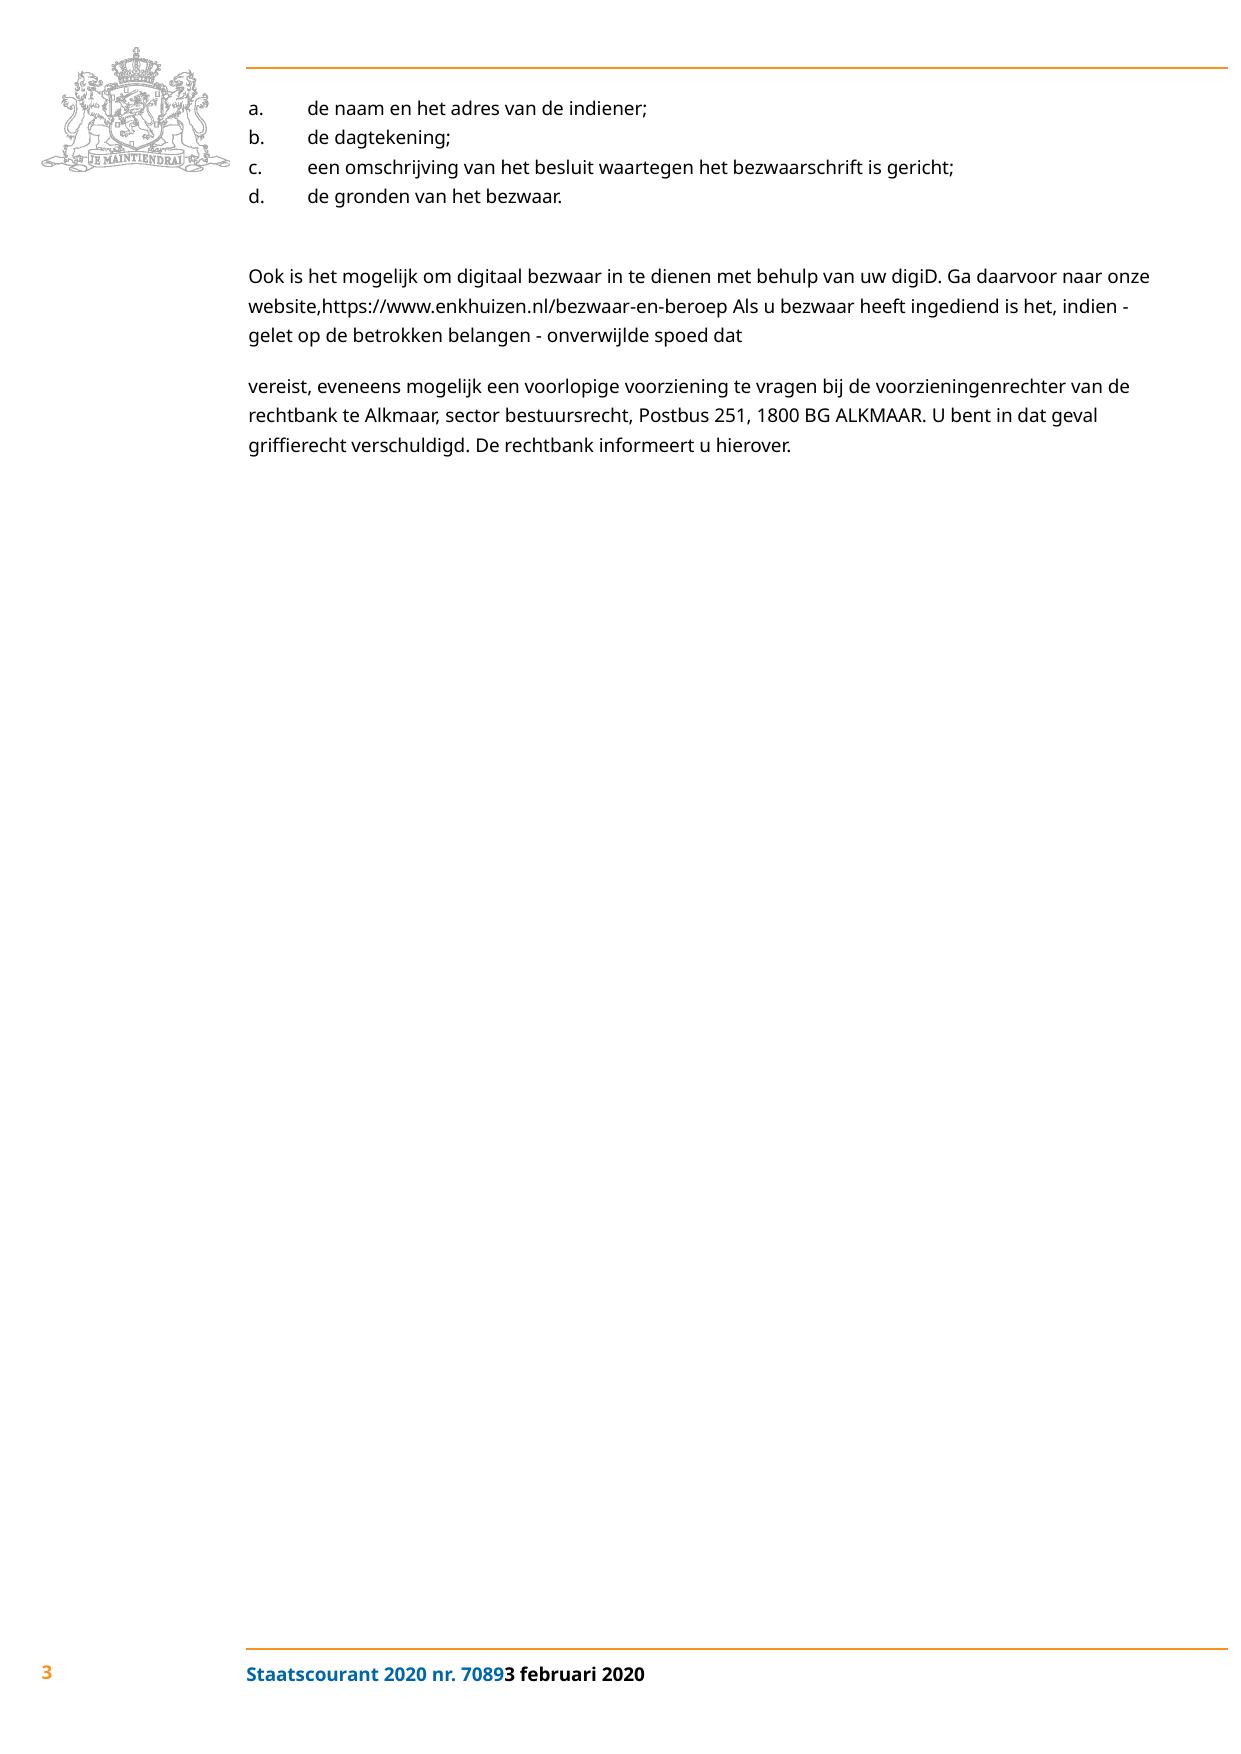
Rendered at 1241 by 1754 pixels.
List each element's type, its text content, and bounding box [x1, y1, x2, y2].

list een omschrijving van het besluit waartegen het bezwaarschrift is gericht; [248, 154, 1152, 180]
text vereist, eveneens mogelijk een voorlopige voorziening te vragen bij de voorzieningenrechter van de rechtbank te Alkmaar, sector bestuursrecht, Postbus 251, 1800 BG ALKMAAR. U bent in dat geval griffierecht verschuldigd. De rechtbank informeert u hierover. [248, 373, 1152, 458]
list de dagtekening; [248, 124, 1152, 150]
list de naam en het adres van de indiener; [248, 95, 1152, 121]
picture [41, 47, 231, 172]
text Ook is het mogelijk om digitaal bezwaar in te dienen met behulp van uw digiD. Ga daarvoor naar onze website,https://www.enkhuizen.nl/bezwaar-en-beroep Als u bezwaar heeft ingediend is het, indien - gelet op de betrokken belangen - onverwijlde spoed dat [248, 263, 1152, 348]
list de gronden van het bezwaar. [248, 183, 1152, 209]
